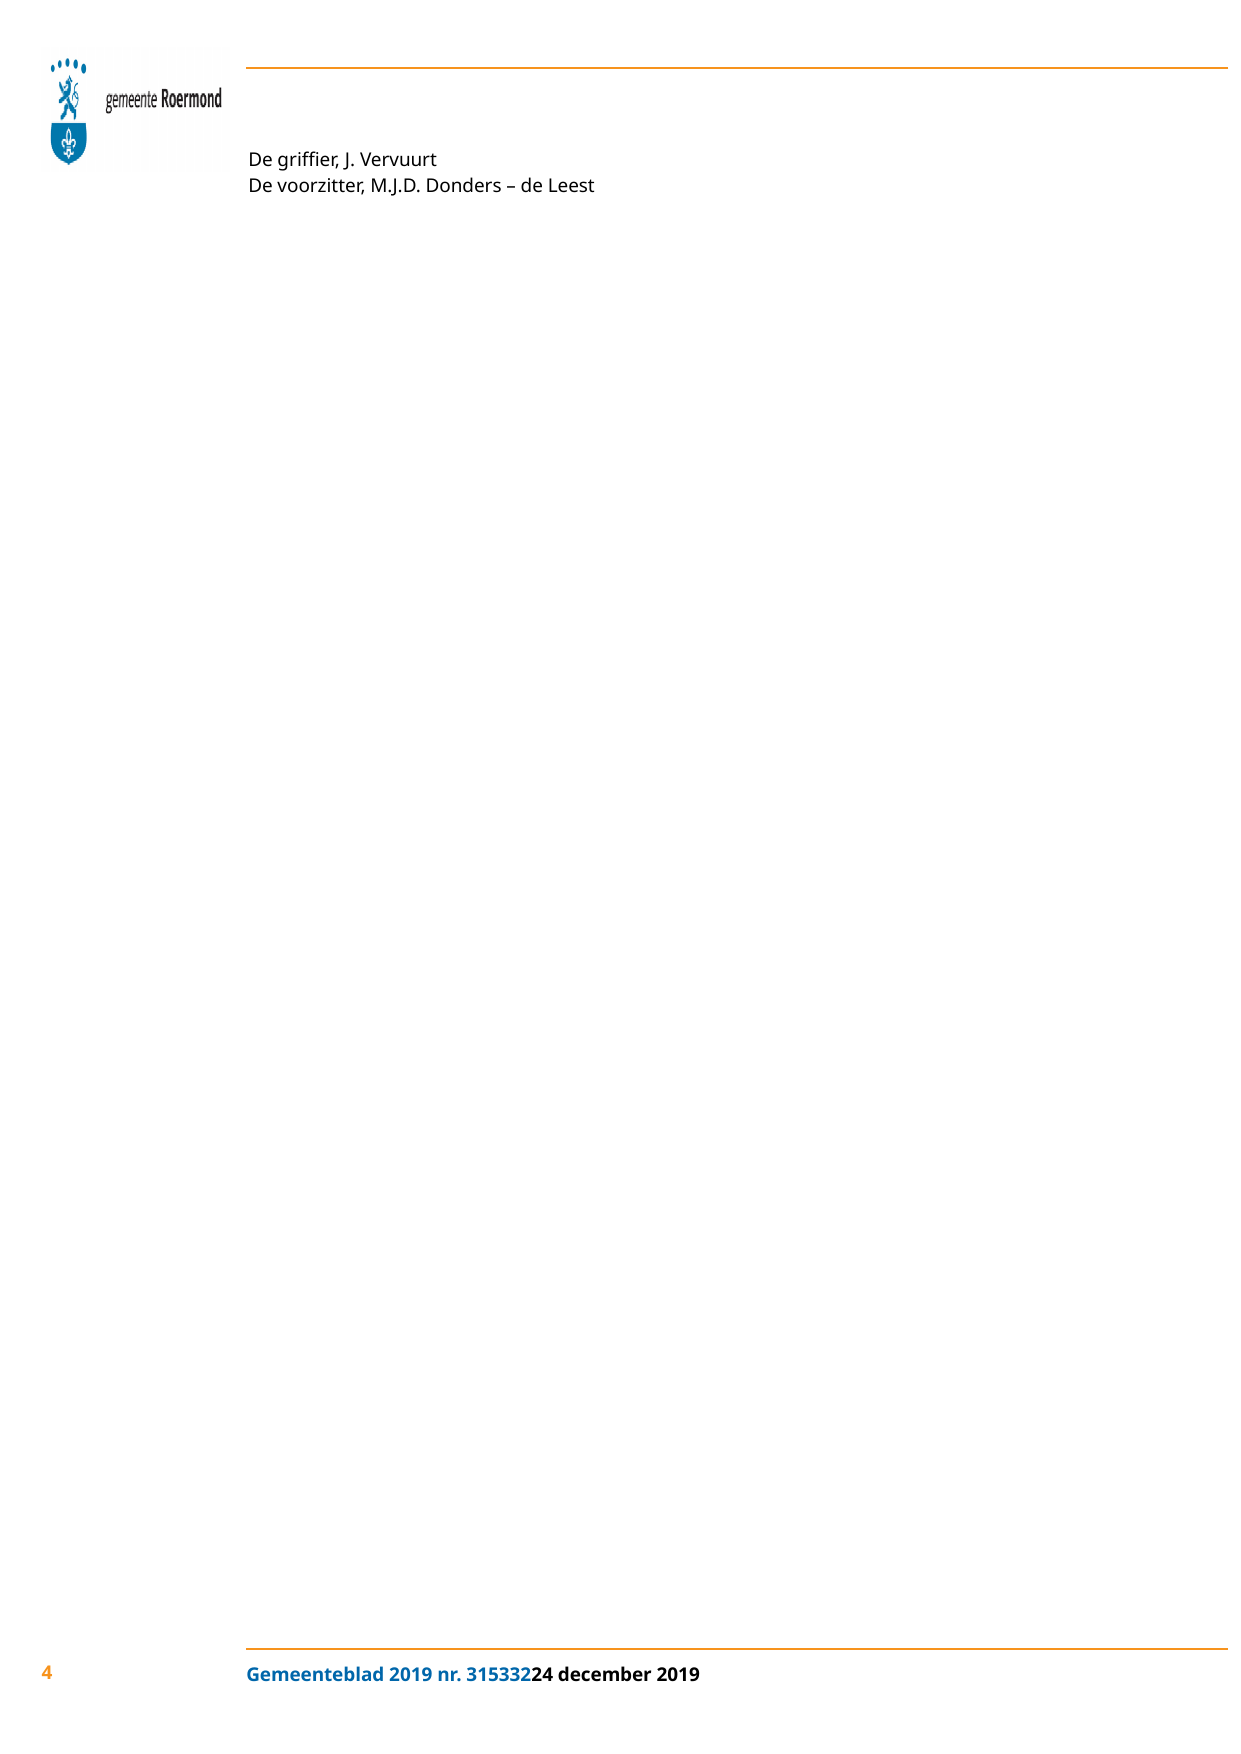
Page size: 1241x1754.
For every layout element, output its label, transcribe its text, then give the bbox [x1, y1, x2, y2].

picture [41, 47, 231, 172]
text De griffier, J. Vervuurt [248, 146, 1152, 172]
text De voorzitter, M.J.D. Donders – de Leest [248, 172, 1152, 198]
